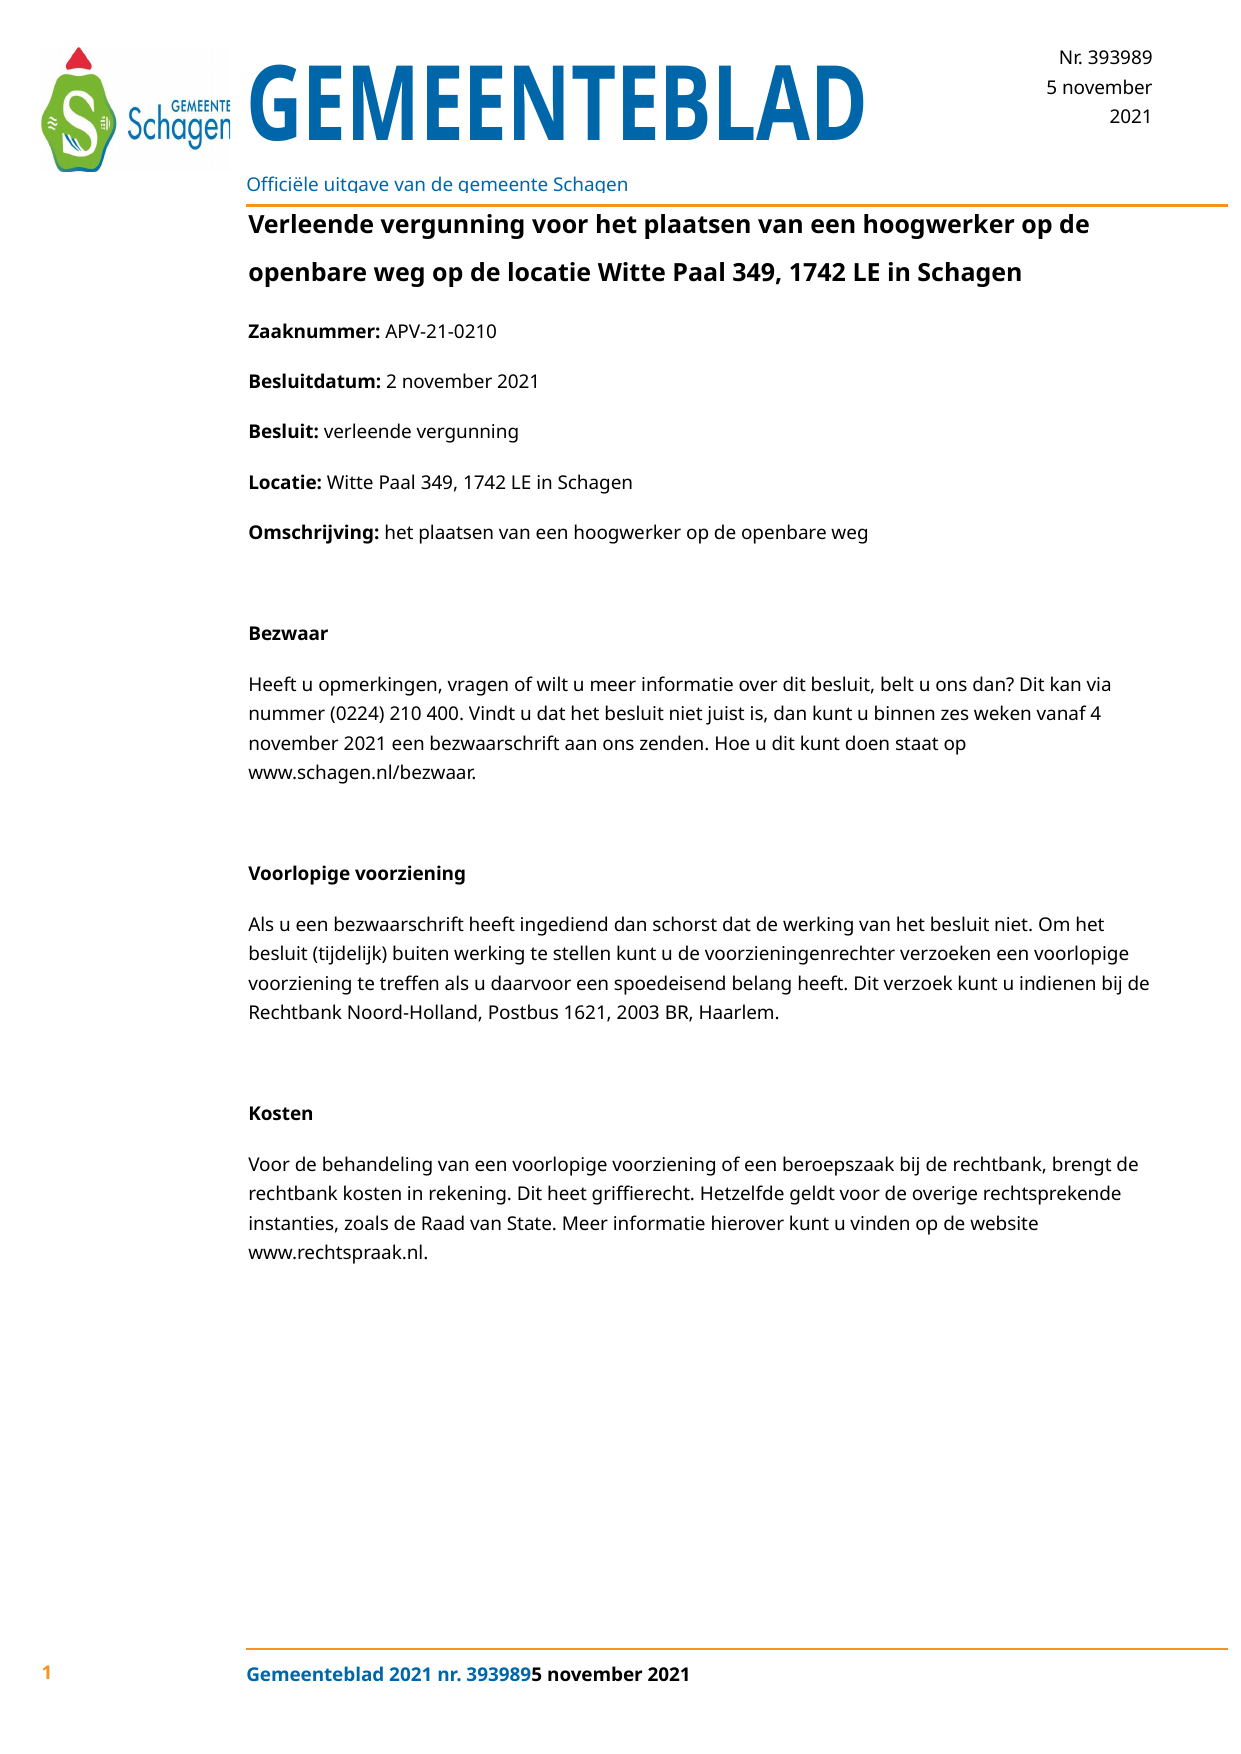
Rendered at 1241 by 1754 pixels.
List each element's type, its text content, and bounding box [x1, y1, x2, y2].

text Verleende vergunning voor het plaatsen van een hoogwerker op de openbare weg op de locatie Witte Paal 349, 1742 LE in Schagen [248, 207, 1152, 288]
text Besluitdatum: 2 november 2021 [248, 368, 1152, 394]
text Besluit: verleende vergunning [248, 419, 1152, 444]
text Als u een bezwaarschrift heeft ingediend dan schorst dat de werking van het besluit niet. Om het besluit (tijdelijk) buiten werking te stellen kunt u de voorzieningenrechter verzoeken een voorlopige voorziening te treffen als u daarvoor een spoedeisend belang heeft. Dit verzoek kunt u indienen bij de Rechtbank Noord-Holland, Postbus 1621, 2003 BR, Haarlem. [248, 911, 1152, 1025]
text Bezwaar [248, 620, 1152, 646]
text Locatie: Witte Paal 349, 1742 LE in Schagen [248, 469, 1152, 495]
text Voorlopige voorziening [248, 860, 1152, 886]
text Voor de behandeling van een voorlopige voorziening of een beroepszaak bij de rechtbank, brengt de rechtbank kosten in rekening. Dit heet griffierecht. Hetzelfde geldt voor de overige rechtsprekende instanties, zoals de Raad van State. Meer informatie hierover kunt u vinden op de website www.rechtspraak.nl. [248, 1151, 1152, 1265]
text Kosten [248, 1100, 1152, 1126]
text Omschrijving: het plaatsen van een hoogwerker op de openbare weg [248, 519, 1152, 545]
text Zaaknummer: APV-21-0210 [248, 318, 1152, 344]
picture [41, 47, 231, 172]
text Heeft u opmerkingen, vragen of wilt u meer informatie over dit besluit, belt u ons dan? Dit kan via nummer (0224) 210 400. Vindt u dat het besluit niet juist is, dan kunt u binnen zes weken vanaf 4 november 2021 een bezwaarschrift aan ons zenden. Hoe u dit kunt doen staat op www.schagen.nl/bezwaar. [248, 671, 1152, 785]
